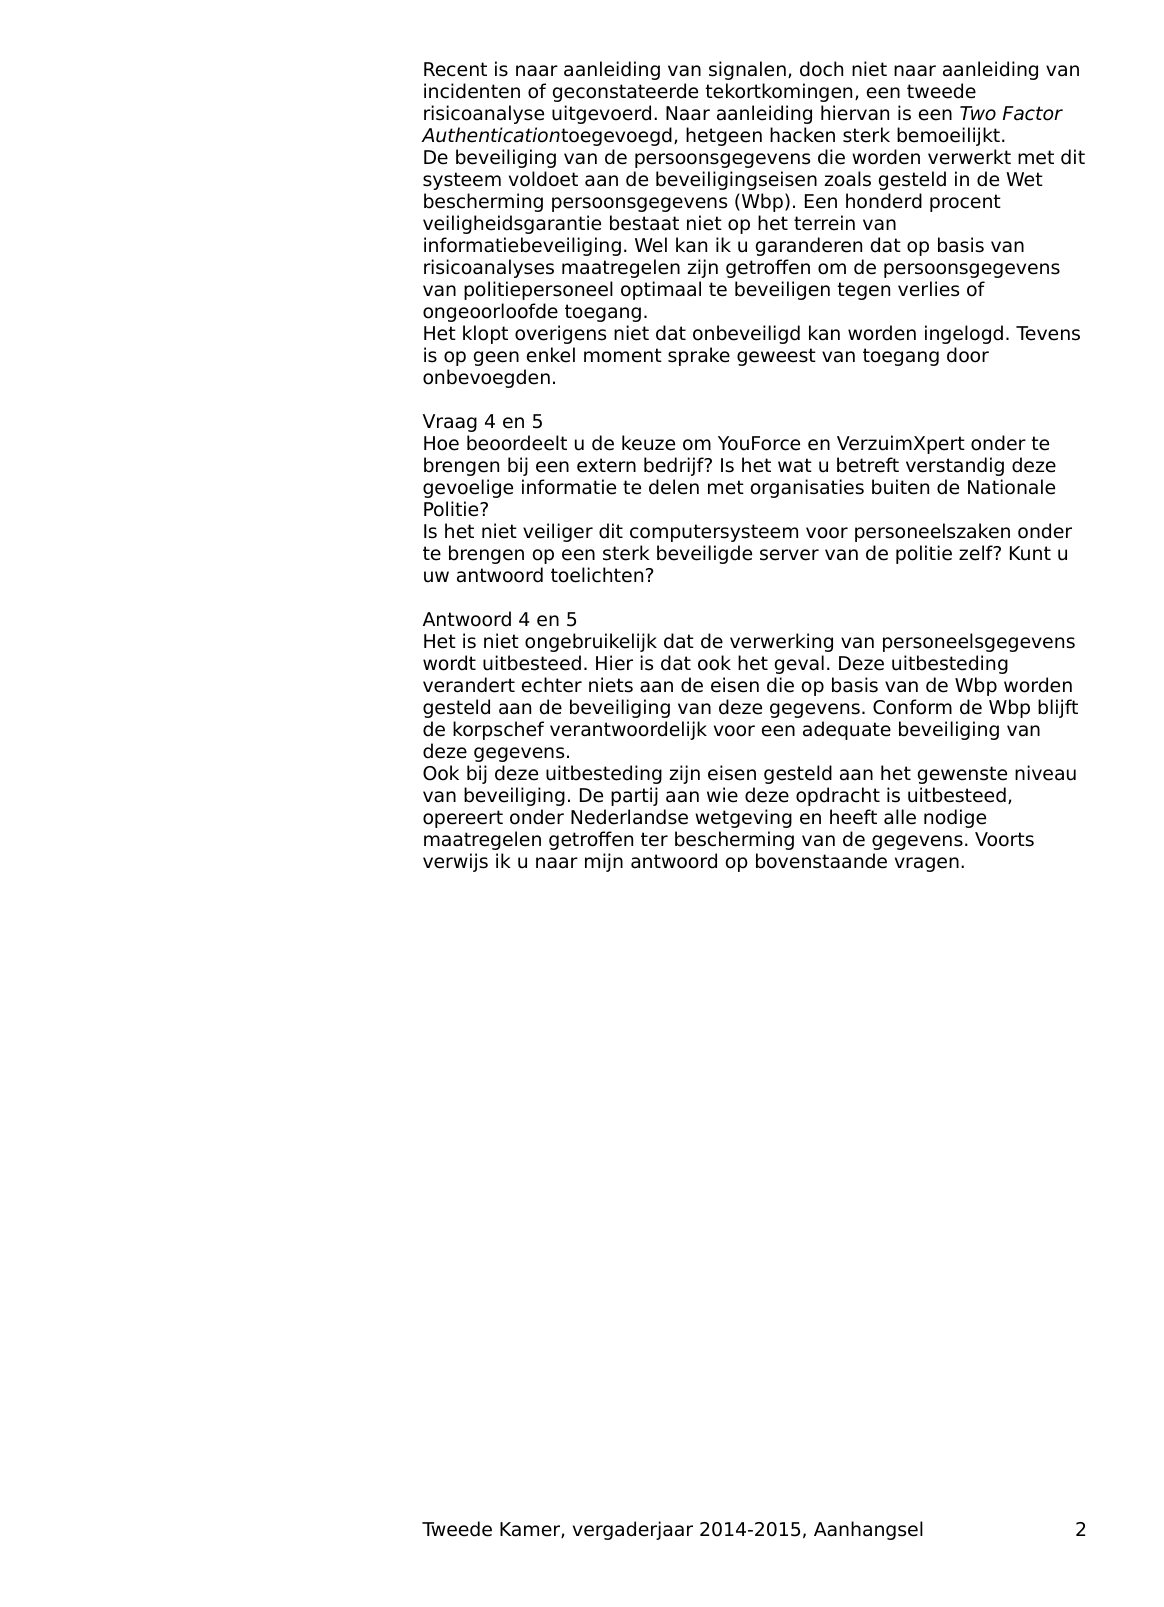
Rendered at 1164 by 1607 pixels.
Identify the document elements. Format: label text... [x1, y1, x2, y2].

text Is het niet veiliger dit computersysteem voor personeelszaken onder te brengen op een sterk beveiligde server van de politie zelf? Kunt u uw antwoord toelichten? [422, 521, 1087, 587]
text Hoe beoordeelt u de keuze om YouForce en VerzuimXpert onder te brengen bij een extern bedrijf? Is het wat u betreft verstandig deze gevoelige informatie te delen met organisaties buiten de Nationale Politie? [422, 433, 1087, 521]
text Recent is naar aanleiding van signalen, doch niet naar aanleiding van incidenten of geconstateerde tekortkomingen, een tweede risicoanalyse uitgevoerd. Naar aanleiding hiervan is een Two Factor Authenticationtoegevoegd, hetgeen hacken sterk bemoeilijkt. [422, 59, 1087, 147]
text Het klopt overigens niet dat onbeveiligd kan worden ingelogd. Tevens is op geen enkel moment sprake geweest van toegang door onbevoegden. [422, 323, 1087, 389]
text De beveiliging van de persoonsgegevens die worden verwerkt met dit systeem voldoet aan de beveiligingseisen zoals gesteld in de Wet bescherming persoonsgegevens (Wbp). Een honderd procent veiligheidsgarantie bestaat niet op het terrein van informatiebeveiliging. Wel kan ik u garanderen dat op basis van risicoanalyses maatregelen zijn getroffen om de persoonsgegevens van politiepersoneel optimaal te beveiligen tegen verlies of ongeoorloofde toegang. [422, 147, 1087, 323]
text Vraag 4 en 5 [422, 411, 1087, 433]
text Ook bij deze uitbesteding zijn eisen gesteld aan het gewenste niveau van beveiliging. De partij aan wie deze opdracht is uitbesteed, opereert onder Nederlandse wetgeving en heeft alle nodige maatregelen getroffen ter bescherming van de gegevens. Voorts verwijs ik u naar mijn antwoord op bovenstaande vragen. [422, 763, 1087, 873]
text Antwoord 4 en 5 [422, 609, 1087, 631]
text Het is niet ongebruikelijk dat de verwerking van personeelsgegevens wordt uitbesteed. Hier is dat ook het geval. Deze uitbesteding verandert echter niets aan de eisen die op basis van de Wbp worden gesteld aan de beveiliging van deze gegevens. Conform de Wbp blijft de korpschef verantwoordelijk voor een adequate beveiliging van deze gegevens. [422, 631, 1087, 763]
